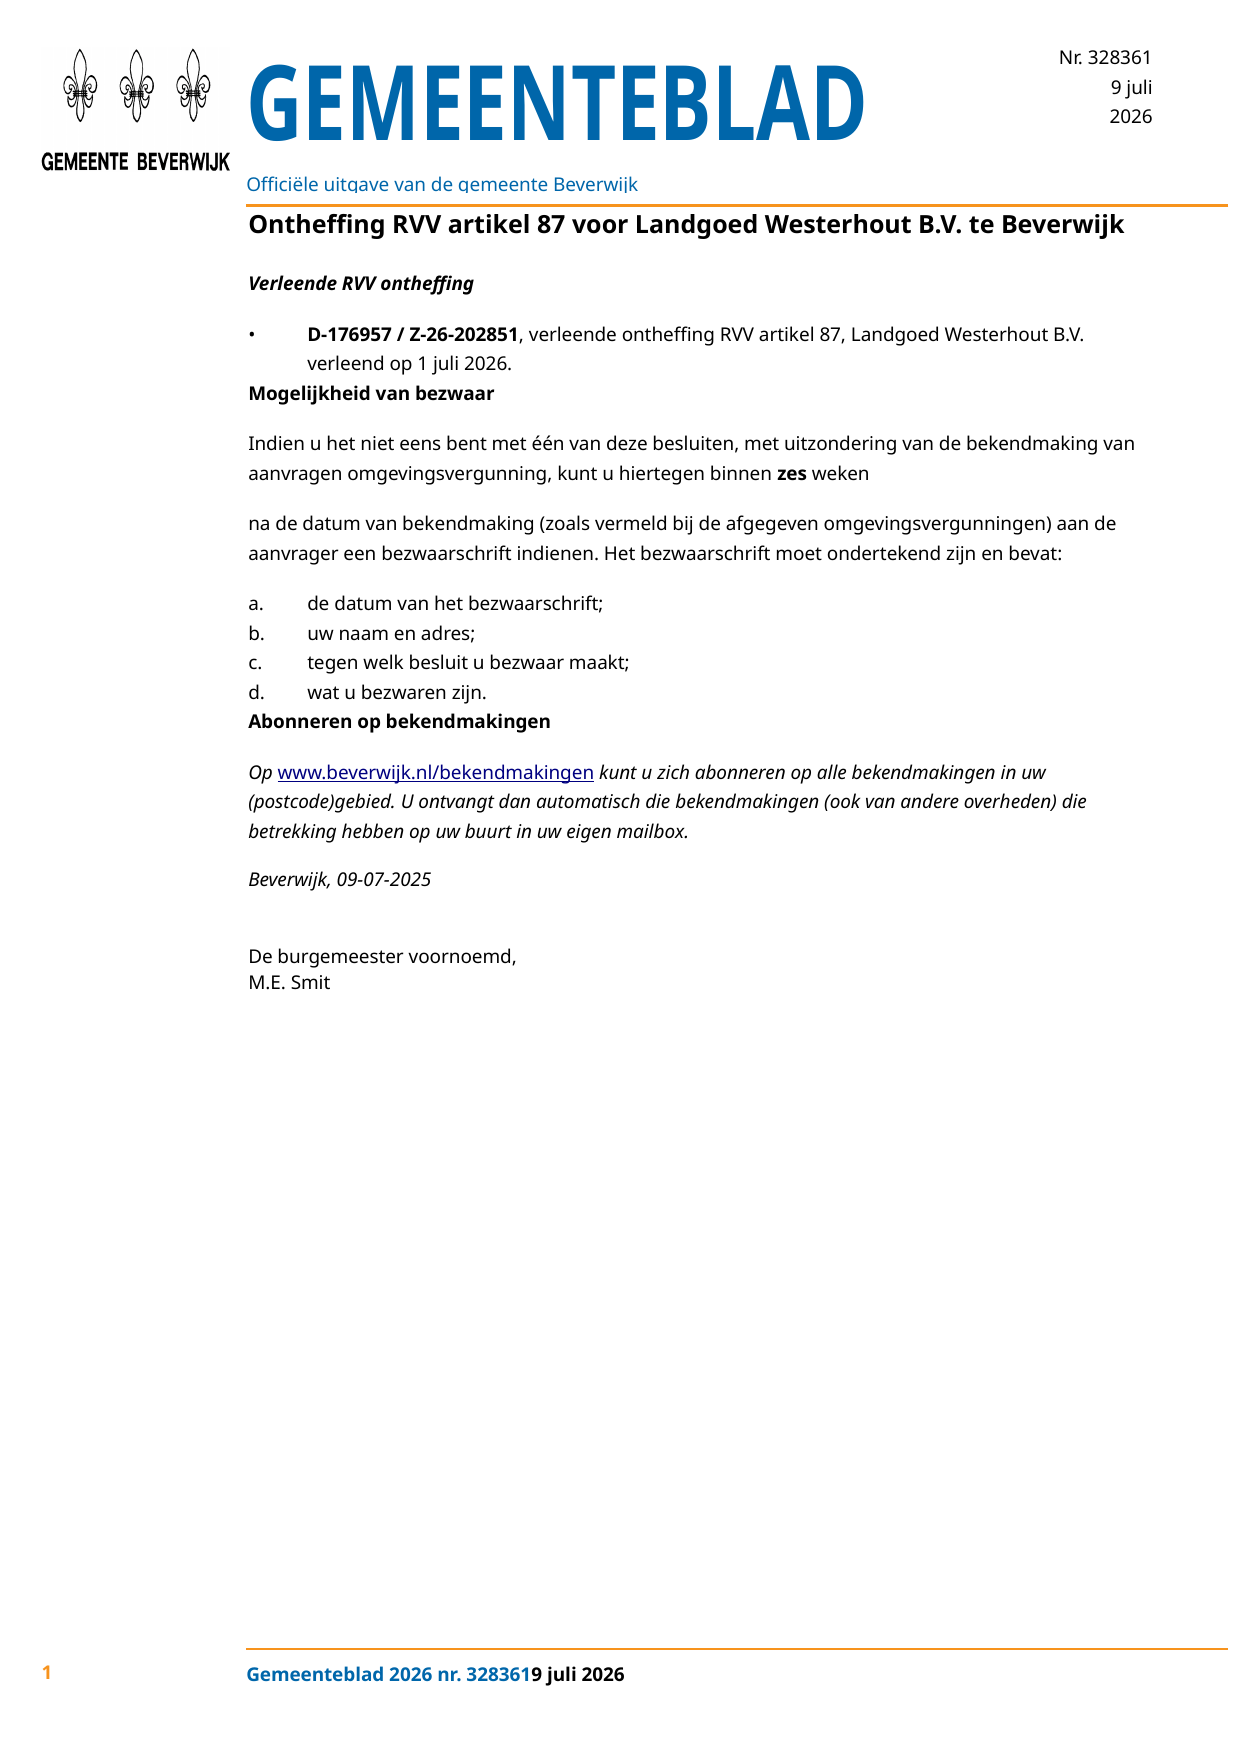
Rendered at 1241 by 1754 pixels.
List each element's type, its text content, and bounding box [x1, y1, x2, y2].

text Mogelijkheid van bezwaar [248, 380, 1152, 406]
text M.E. Smit [248, 969, 1152, 995]
list de datum van het bezwaarschrift; [248, 590, 1152, 616]
text Beverwijk, 09-07-2025 [248, 866, 1152, 892]
text Verleende RVV ontheffing [248, 270, 1152, 296]
list tegen welk besluit u bezwaar maakt; [248, 649, 1152, 675]
list wat u bezwaren zijn. [248, 679, 1152, 705]
text Indien u het niet eens bent met één van deze besluiten, met uitzondering van de bekendmaking van aanvragen omgevingsvergunning, kunt u hiertegen binnen zes weken [248, 430, 1152, 486]
list D-176957 / Z-26-202851, verleende ontheffing RVV artikel 87, Landgoed Westerhout B.V. verleend op 1 juli 2026. [248, 321, 1152, 376]
picture [41, 47, 231, 172]
text na de datum van bekendmaking (zoals vermeld bij de afgegeven omgevingsvergunningen) aan de aanvrager een bezwaarschrift indienen. Het bezwaarschrift moet ondertekend zijn en bevat: [248, 510, 1152, 566]
list uw naam en adres; [248, 620, 1152, 646]
text Op www.beverwijk.nl/bekendmakingen kunt u zich abonneren op alle bekendmakingen in uw (postcode)gebied. U ontvangt dan automatisch die bekendmakingen (ook van andere overheden) die betrekking hebben op uw buurt in uw eigen mailbox. [248, 759, 1152, 844]
text Abonneren op bekendmakingen [248, 709, 1152, 734]
text De burgemeester voornoemd, [248, 943, 1152, 969]
text Ontheffing RVV artikel 87 voor Landgoed Westerhout B.V. te Beverwijk [248, 207, 1152, 241]
